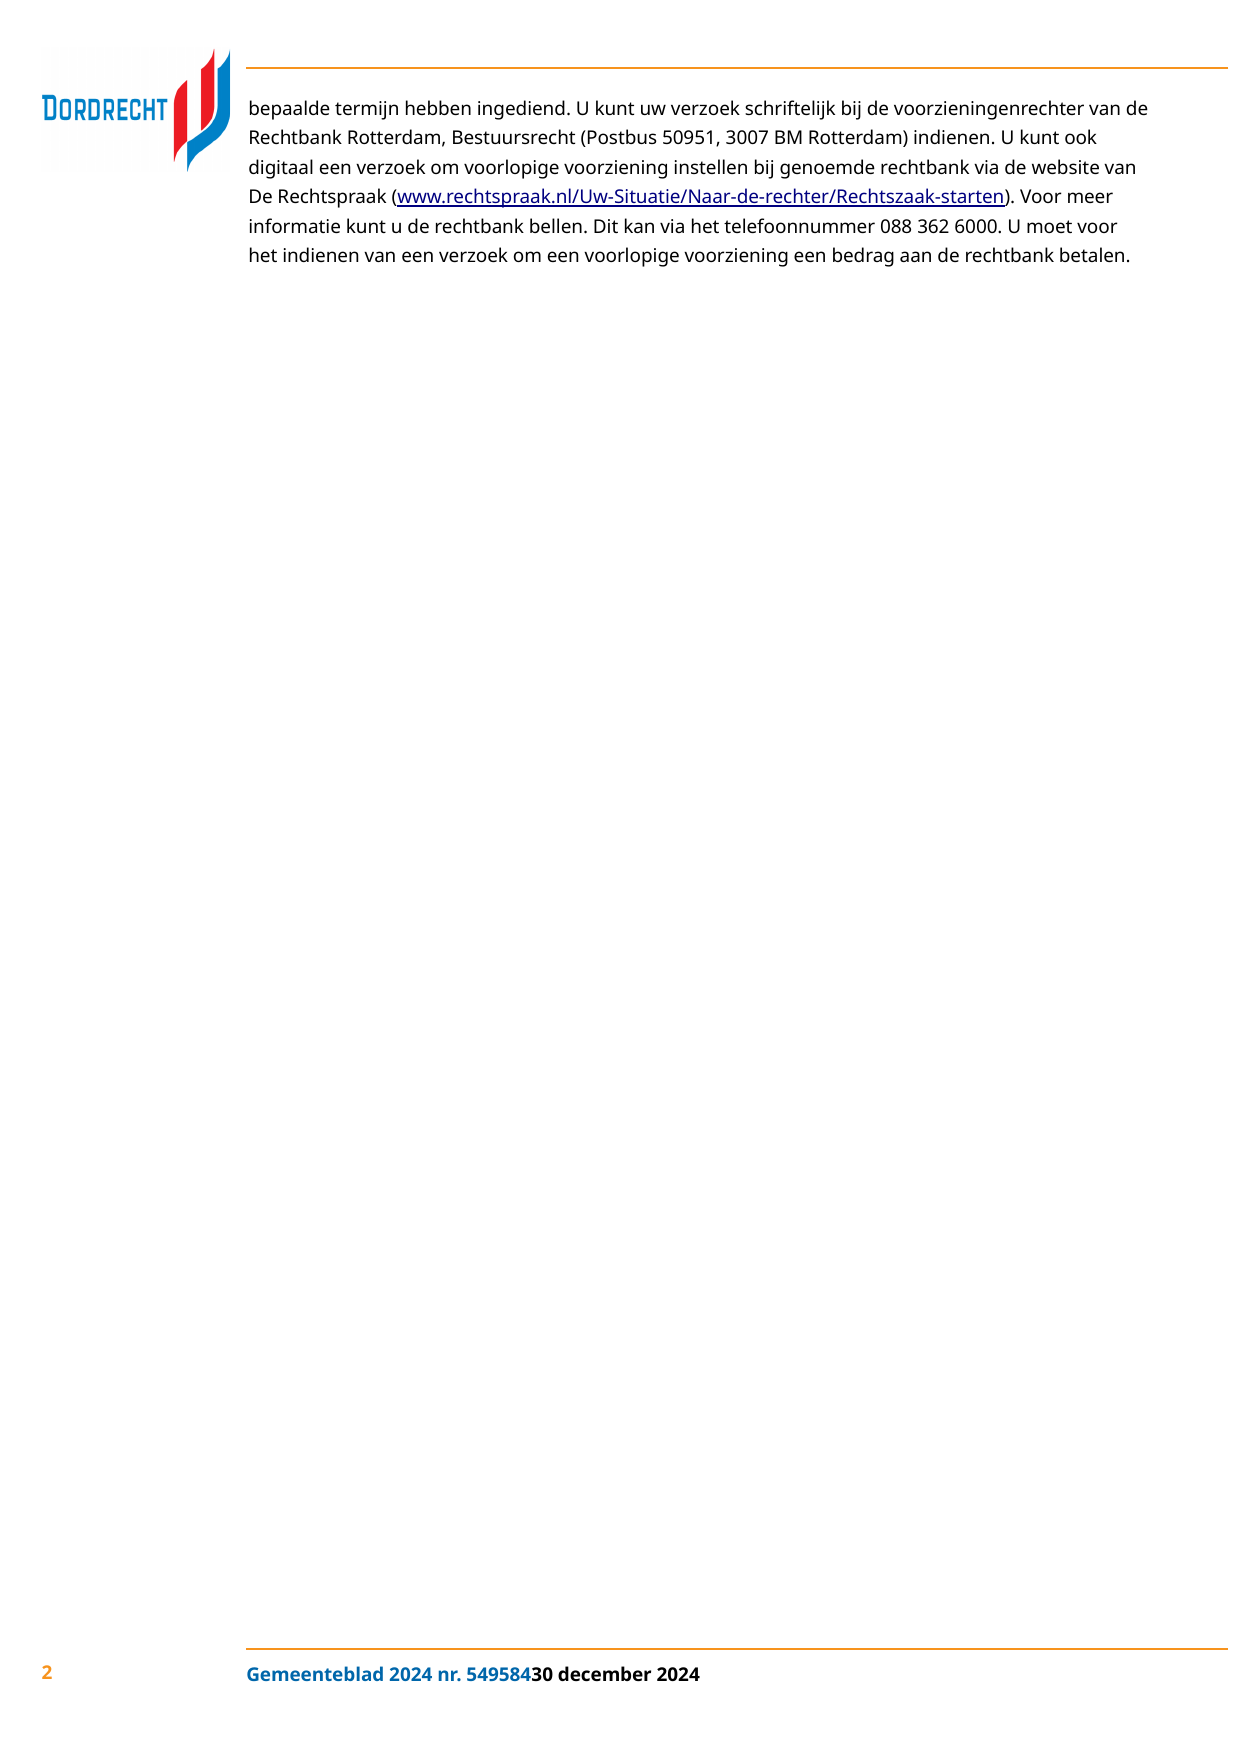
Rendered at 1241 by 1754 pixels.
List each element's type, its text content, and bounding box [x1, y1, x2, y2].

picture [41, 47, 231, 172]
text bepaalde termijn hebben ingediend. U kunt uw verzoek schriftelijk bij de voorzieningenrechter van de Rechtbank Rotterdam, Bestuursrecht (Postbus 50951, 3007 BM Rotterdam) indienen. U kunt ook digitaal een verzoek om voorlopige voorziening instellen bij genoemde rechtbank via de website van De Rechtspraak (www.rechtspraak.nl/Uw-Situatie/Naar-de-rechter/Rechtszaak-starten). Voor meer informatie kunt u de rechtbank bellen. Dit kan via het telefoonnummer 088 362 6000. U moet voor het indienen van een verzoek om een voorlopige voorziening een bedrag aan de rechtbank betalen. [248, 95, 1152, 268]
